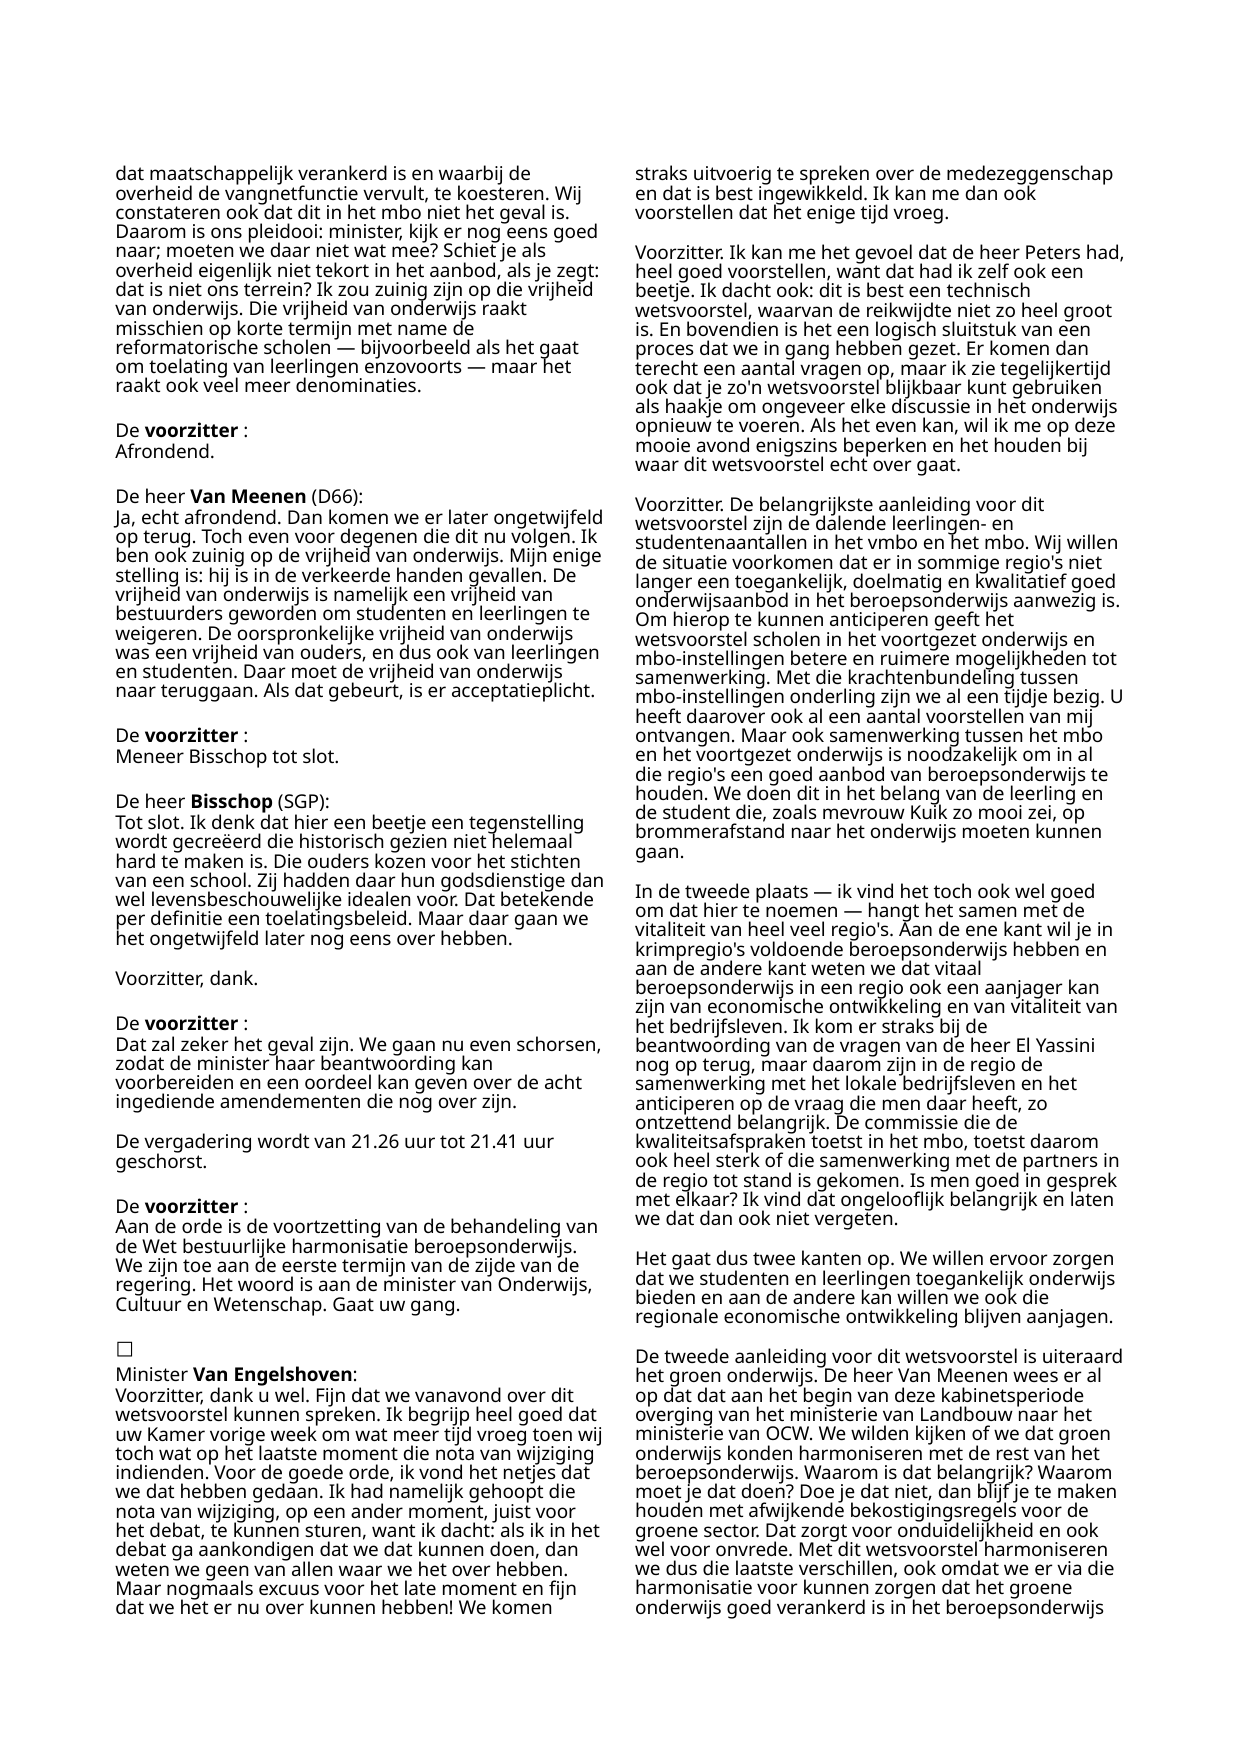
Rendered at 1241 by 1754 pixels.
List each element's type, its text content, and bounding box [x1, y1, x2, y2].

text De vergadering wordt van 21.26 uur tot 21.41 uur geschorst. [115, 1133, 605, 1172]
text Voorzitter. De belangrijkste aanleiding voor dit wetsvoorstel zijn de dalende leerlingen- en studentenaantallen in het vmbo en het mbo. Wij willen de situatie voorkomen dat er in sommige regio's niet langer een toegankelijk, doelmatig en kwalitatief goed onderwijsaanbod in het beroepsonderwijs aanwezig is. Om hierop te kunnen anticiperen geeft het wetsvoorstel scholen in het voortgezet onderwijs en mbo-instellingen betere en ruimere mogelijkheden tot samenwerking. Met die krachtenbundeling tussen mbo-instellingen onderling zijn we al een tijdje bezig. U heeft daarover ook al een aantal voorstellen van mij ontvangen. Maar ook samenwerking tussen het mbo en het voortgezet onderwijs is noodzakelijk om in al die regio's een goed aanbod van beroepsonderwijs te houden. We doen dit in het belang van de leerling en de student die, zoals mevrouw Kuik zo mooi zei, op brommerafstand naar het onderwijs moeten kunnen gaan. [635, 496, 1125, 862]
text De tweede aanleiding voor dit wetsvoorstel is uiteraard het groen onderwijs. De heer Van Meenen wees er al op dat dat aan het begin van deze kabinetsperiode overging van het ministerie van Landbouw naar het ministerie van OCW. We wilden kijken of we dat groen onderwijs konden harmoniseren met de rest van het beroepsonderwijs. Waarom is dat belangrijk? Waarom moet je dat doen? Doe je dat niet, dan blijf je te maken houden met afwijkende bekostigingsregels voor de groene sector. Dat zorgt voor onduidelijkheid en ook wel voor onvrede. Met dit wetsvoorstel harmoniseren we dus die laatste verschillen, ook omdat we er via die harmonisatie voor kunnen zorgen dat het groene onderwijs goed verankerd is in het beroepsonderwijs [635, 1348, 1125, 1618]
text De heer Van Meenen (D66): [115, 483, 605, 509]
text Ja, echt afrondend. Dan komen we er later ongetwijfeld op terug. Toch even voor degenen die dit nu volgen. Ik ben ook zuinig op de vrijheid van onderwijs. Mijn enige stelling is: hij is in de verkeerde handen gevallen. De vrijheid van onderwijs is namelijk een vrijheid van bestuurders geworden om studenten en leerlingen te weigeren. De oorspronkelijke vrijheid van onderwijs was een vrijheid van ouders, en dus ook van leerlingen en studenten. Daar moet de vrijheid van onderwijs naar teruggaan. Als dat gebeurt, is er acceptatieplicht. [115, 509, 605, 702]
text De voorzitter : [115, 417, 605, 443]
text Dat zal zeker het geval zijn. We gaan nu even schorsen, zodat de minister haar beantwoording kan voorbereiden en een oordeel kan geven over de acht ingediende amendementen die nog over zijn. [115, 1036, 605, 1113]
text Voorzitter. Ik kan me het gevoel dat de heer Peters had, heel goed voorstellen, want dat had ik zelf ook een beetje. Ik dacht ook: dit is best een technisch wetsvoorstel, waarvan de reikwijdte niet zo heel groot is. En bovendien is het een logisch sluitstuk van een proces dat we in gang hebben gezet. Er komen dan terecht een aantal vragen op, maar ik zie tegelijkertijd ook dat je zo'n wetsvoorstel blijkbaar kunt gebruiken als haakje om ongeveer elke discussie in het onderwijs opnieuw te voeren. Als het even kan, wil ik me op deze mooie avond enigszins beperken en het houden bij waar dit wetsvoorstel echt over gaat. [635, 244, 1125, 475]
text De voorzitter : [115, 722, 605, 748]
text De heer Bisschop (SGP): [115, 788, 605, 814]
text Meneer Bisschop tot slot. [115, 748, 605, 767]
text In de tweede plaats — ik vind het toch ook wel goed om dat hier te noemen — hangt het samen met de vitaliteit van heel veel regio's. Aan de ene kant wil je in krimpregio's voldoende beroepsonderwijs hebben en aan de andere kant weten we dat vitaal beroepsonderwijs in een regio ook een aanjager kan zijn van economische ontwikkeling en van vitaliteit van het bedrijfsleven. Ik kom er straks bij de beantwoording van de vragen van de heer El Yassini nog op terug, maar daarom zijn in de regio de samenwerking met het lokale bedrijfsleven en het anticiperen op de vraag die men daar heeft, zo ontzettend belangrijk. De commissie die de kwaliteitsafspraken toetst in het mbo, toetst daarom ook heel sterk of die samenwerking met de partners in de regio tot stand is gekomen. Is men goed in gesprek met elkaar? Ik vind dat ongelooflijk belangrijk en laten we dat dan ook niet vergeten. [635, 883, 1125, 1229]
text Minister Van Engelshoven: [115, 1361, 605, 1387]
text Aan de orde is de voortzetting van de behandeling van de Wet bestuurlijke harmonisatie beroepsonderwijs. We zijn toe aan de eerste termijn van de zijde van de regering. Het woord is aan de minister van Onderwijs, Cultuur en Wetenschap. Gaat uw gang. [115, 1218, 605, 1315]
text straks uitvoerig te spreken over de medezeggenschap en dat is best ingewikkeld. Ik kan me dan ook voorstellen dat het enige tijd vroeg. [635, 165, 1125, 223]
text Tot slot. Ik denk dat hier een beetje een tegenstelling wordt gecreëerd die historisch gezien niet helemaal hard te maken is. Die ouders kozen voor het stichten van een school. Zij hadden daar hun godsdienstige dan wel levensbeschouwelijke idealen voor. Dat betekende per definitie een toelatingsbeleid. Maar daar gaan we het ongetwijfeld later nog eens over hebben. [115, 814, 605, 949]
text De voorzitter : [115, 1010, 605, 1036]
text Afrondend. [115, 443, 605, 462]
text Het gaat dus twee kanten op. We willen ervoor zorgen dat we studenten en leerlingen toegankelijk onderwijs bieden en aan de andere kan willen we ook die regionale economische ontwikkeling blijven aanjagen. [635, 1250, 1125, 1327]
text De voorzitter : [115, 1193, 605, 1218]
text dat maatschappelijk verankerd is en waarbij de overheid de vangnetfunctie vervult, te koesteren. Wij constateren ook dat dit in het mbo niet het geval is. Daarom is ons pleidooi: minister, kijk er nog eens goed naar; moeten we daar niet wat mee? Schiet je als overheid eigenlijk niet tekort in het aanbod, als je zegt: dat is niet ons terrein? Ik zou zuinig zijn op die vrijheid van onderwijs. Die vrijheid van onderwijs raakt misschien op korte termijn met name de reformatorische scholen — bijvoorbeeld als het gaat om toelating van leerlingen enzovoorts — maar het raakt ook veel meer denominaties. [115, 165, 605, 397]
text ⬜ [115, 1336, 605, 1361]
text Voorzitter, dank u wel. Fijn dat we vanavond over dit wetsvoorstel kunnen spreken. Ik begrijp heel goed dat uw Kamer vorige week om wat meer tijd vroeg toen wij toch wat op het laatste moment die nota van wijziging indienden. Voor de goede orde, ik vond het netjes dat we dat hebben gedaan. Ik had namelijk gehoopt die nota van wijziging, op een ander moment, juist voor het debat, te kunnen sturen, want ik dacht: als ik in het debat ga aankondigen dat we dat kunnen doen, dan weten we geen van allen waar we het over hebben. Maar nogmaals excuus voor het late moment en fijn dat we het er nu over kunnen hebben! We komen [115, 1387, 605, 1618]
text Voorzitter, dank. [115, 970, 605, 989]
